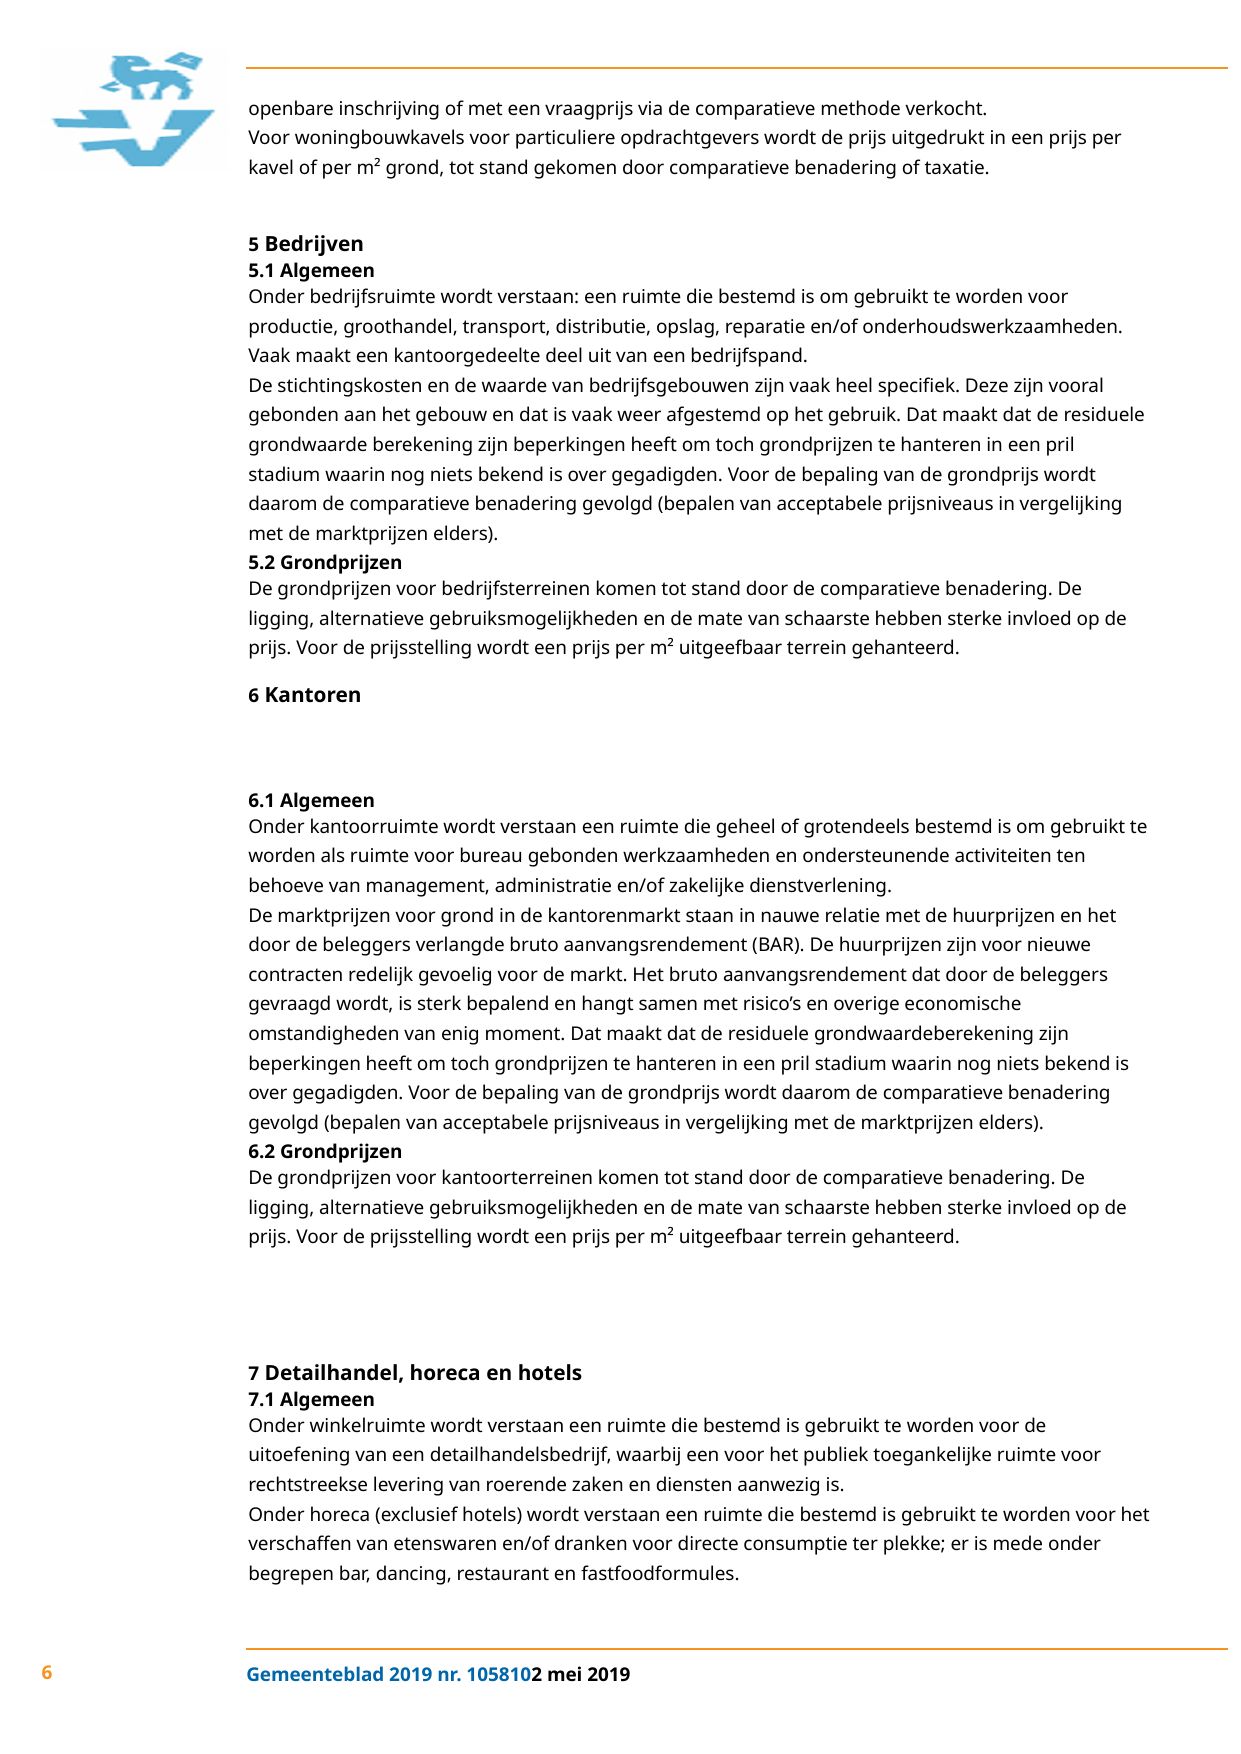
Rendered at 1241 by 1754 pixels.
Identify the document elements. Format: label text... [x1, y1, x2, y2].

text 7 Detailhandel, horeca en hotels [248, 1358, 1152, 1386]
text De marktprijzen voor grond in de kantorenmarkt staan in nauwe relatie met de huurprijzen en het door de beleggers verlangde bruto aanvangsrendement (BAR). De huurprijzen zijn voor nieuwe contracten redelijk gevoelig voor de markt. Het bruto aanvangsrendement dat door de beleggers gevraagd wordt, is sterk bepalend en hangt samen met risico’s en overige economische omstandigheden van enig moment. Dat maakt dat de residuele grondwaardeberekening zijn beperkingen heeft om toch grondprijzen te hanteren in een pril stadium waarin nog niets bekend is over gegadigden. Voor de bepaling van de grondprijs wordt daarom de comparatieve benadering gevolgd (bepalen van acceptabele prijsniveaus in vergelijking met de marktprijzen elders). [248, 902, 1152, 1135]
text Onder horeca (exclusief hotels) wordt verstaan een ruimte die bestemd is gebruikt te worden voor het verschaffen van etenswaren en/of dranken voor directe consumptie ter plekke; er is mede onder begrepen bar, dancing, restaurant en fastfoodformules. [248, 1501, 1152, 1586]
text Onder bedrijfsruimte wordt verstaan: een ruimte die bestemd is om gebruikt te worden voor productie, groothandel, transport, distributie, opslag, reparatie en/of onderhoudswerkzaamheden. Vaak maakt een kantoorgedeelte deel uit van een bedrijfspand. [248, 283, 1152, 368]
text 5.2 Grondprijzen [248, 549, 1152, 575]
text De grondprijzen voor bedrijfsterreinen komen tot stand door de comparatieve benadering. De ligging, alternatieve gebruiksmogelijkheden en de mate van schaarste hebben sterke invloed op de prijs. Voor de prijsstelling wordt een prijs per m² uitgeefbaar terrein gehanteerd. [248, 575, 1152, 660]
text Onder kantoorruimte wordt verstaan een ruimte die geheel of grotendeels bestemd is om gebruikt te worden als ruimte voor bureau gebonden werkzaamheden en ondersteunende activiteiten ten behoeve van management, administratie en/of zakelijke dienstverlening. [248, 813, 1152, 898]
text De grondprijzen voor kantoorterreinen komen tot stand door de comparatieve benadering. De ligging, alternatieve gebruiksmogelijkheden en de mate van schaarste hebben sterke invloed op de prijs. Voor de prijsstelling wordt een prijs per m² uitgeefbaar terrein gehanteerd. [248, 1164, 1152, 1249]
text 7.1 Algemeen [248, 1386, 1152, 1412]
text 6 Kantoren [248, 680, 1152, 708]
text De stichtingskosten en de waarde van bedrijfsgebouwen zijn vaak heel specifiek. Deze zijn vooral gebonden aan het gebouw en dat is vaak weer afgestemd op het gebruik. Dat maakt dat de residuele grondwaarde berekening zijn beperkingen heeft om toch grondprijzen te hanteren in een pril stadium waarin nog niets bekend is over gegadigden. Voor de bepaling van de grondprijs wordt daarom de comparatieve benadering gevolgd (bepalen van acceptabele prijsniveaus in vergelijking met de marktprijzen elders). [248, 372, 1152, 546]
text openbare inschrijving of met een vraagprijs via de comparatieve methode verkocht. [248, 95, 1152, 121]
text 5.1 Algemeen [248, 258, 1152, 283]
text Voor woningbouwkavels voor particuliere opdrachtgevers wordt de prijs uitgedrukt in een prijs per kavel of per m² grond, tot stand gekomen door comparatieve benadering of taxatie. [248, 124, 1152, 180]
text Onder winkelruimte wordt verstaan een ruimte die bestemd is gebruikt te worden voor de uitoefening van een detailhandelsbedrijf, waarbij een voor het publiek toegankelijke ruimte voor rechtstreekse levering van roerende zaken en diensten aanwezig is. [248, 1412, 1152, 1497]
text 5 Bedrijven [248, 229, 1152, 258]
text 6.1 Algemeen [248, 787, 1152, 813]
picture [41, 47, 231, 172]
text 6.2 Grondprijzen [248, 1138, 1152, 1164]
